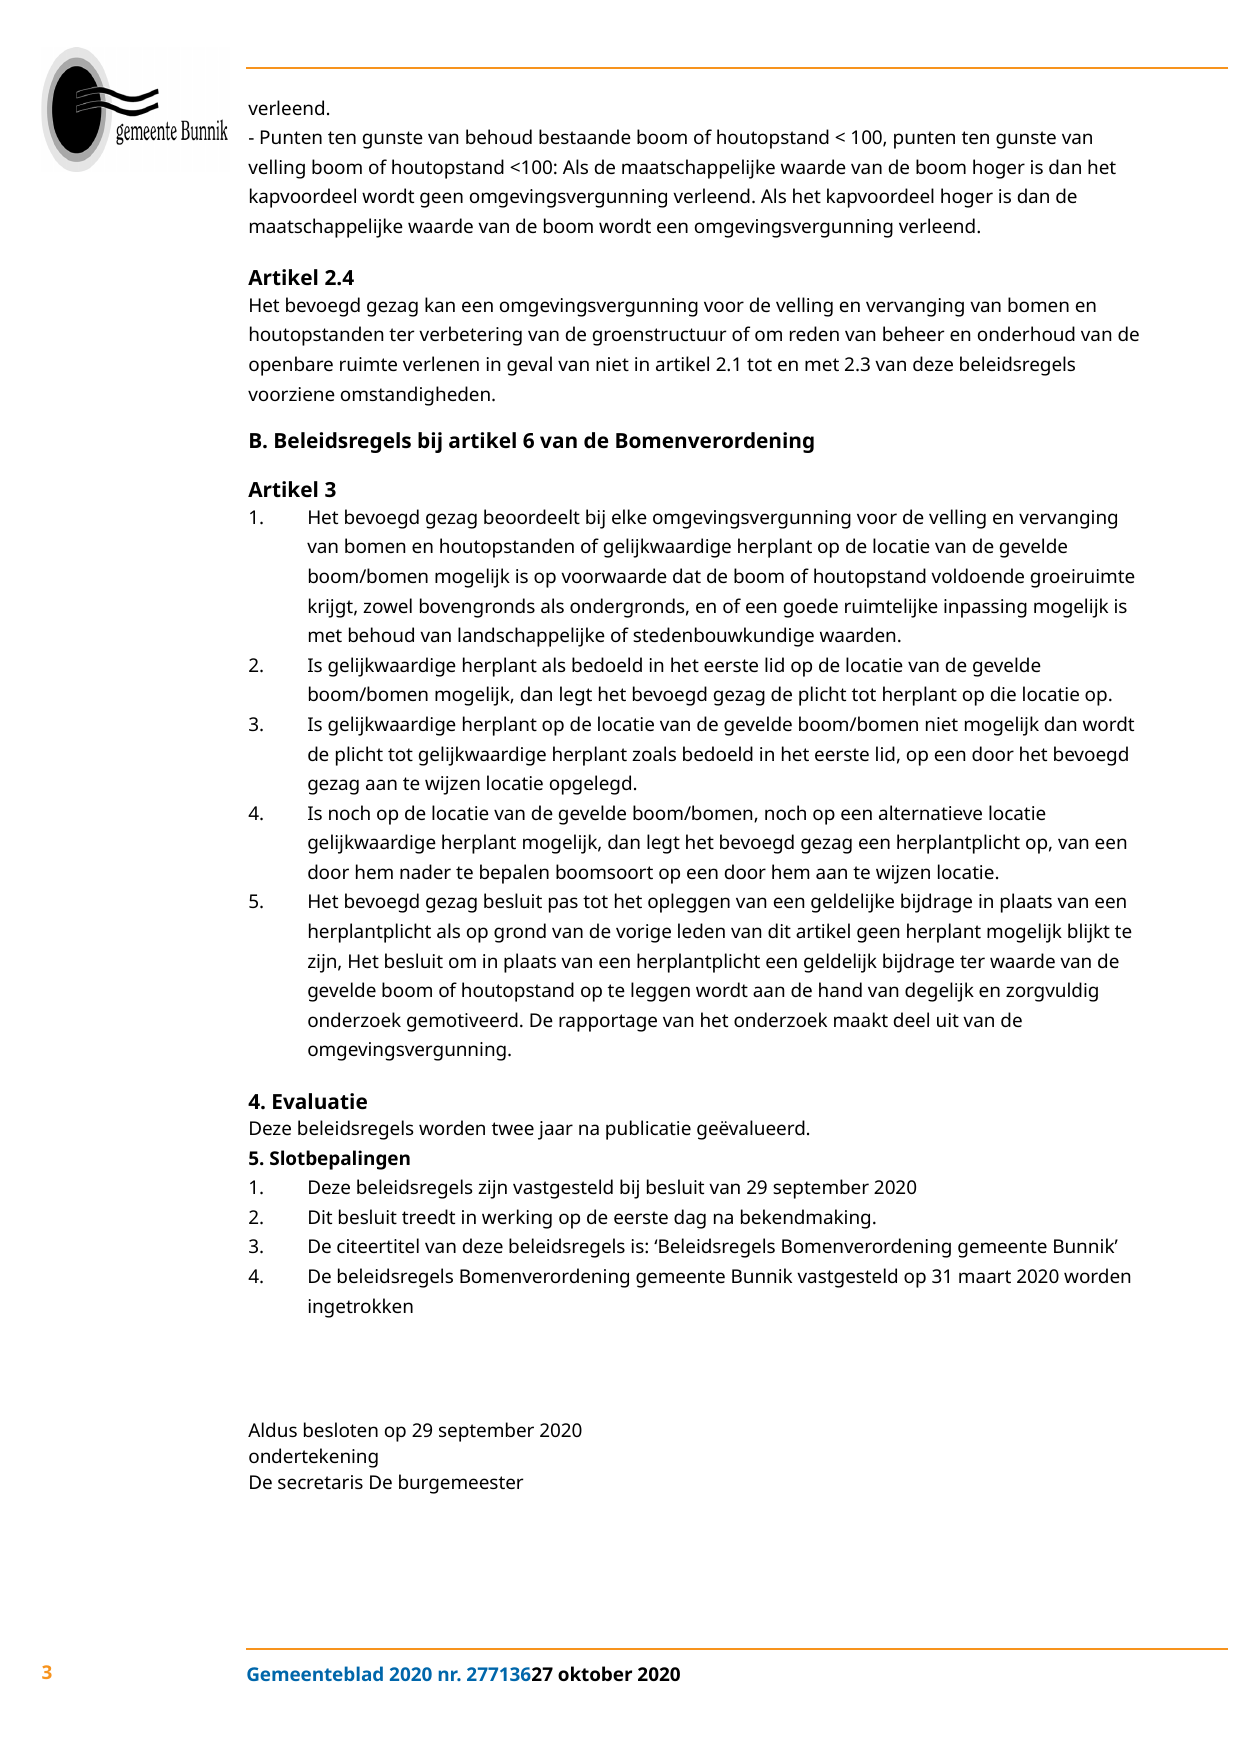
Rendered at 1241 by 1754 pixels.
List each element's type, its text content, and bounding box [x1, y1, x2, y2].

list Deze beleidsregels zijn vastgesteld bij besluit van 29 september 2020 [248, 1174, 1152, 1200]
text 4. Evaluatie [248, 1087, 1152, 1115]
list De beleidsregels Bomenverordening gemeente Bunnik vastgesteld op 31 maart 2020 worden ingetrokken [248, 1263, 1152, 1319]
text De secretaris De burgemeester [248, 1469, 1152, 1494]
text Deze beleidsregels worden twee jaar na publicatie geëvalueerd. [248, 1115, 1152, 1141]
text Artikel 2.4 [248, 263, 1152, 292]
list Dit besluit treedt in werking op de eerste dag na bekendmaking. [248, 1204, 1152, 1230]
text Artikel 3 [248, 476, 1152, 504]
text Het bevoegd gezag kan een omgevingsvergunning voor de velling en vervanging van bomen en houtopstanden ter verbetering van de groenstructuur of om reden van beheer en onderhoud van de openbare ruimte verlenen in geval van niet in artikel 2.1 tot en met 2.3 van deze beleidsregels voorziene omstandigheden. [248, 292, 1152, 406]
text ondertekening [248, 1443, 1152, 1469]
list Het bevoegd gezag besluit pas tot het opleggen van een geldelijke bijdrage in plaats van een herplantplicht als op grond van de vorige leden van dit artikel geen herplant mogelijk blijkt te zijn, Het besluit om in plaats van een herplantplicht een geldelijk bijdrage ter waarde van de gevelde boom of houtopstand op te leggen wordt aan de hand van degelijk en zorgvuldig onderzoek gemotiveerd. De rapportage van het onderzoek maakt deel uit van de omgevingsvergunning. [248, 889, 1152, 1062]
list Het bevoegd gezag beoordeelt bij elke omgevingsvergunning voor de velling en vervanging van bomen en houtopstanden of gelijkwaardige herplant op de locatie van de gevelde boom/bomen mogelijk is op voorwaarde dat de boom of houtopstand voldoende groeiruimte krijgt, zowel bovengronds als ondergronds, en of een goede ruimtelijke inpassing mogelijk is met behoud van landschappelijke of stedenbouwkundige waarden. [248, 504, 1152, 648]
text 5. Slotbepalingen [248, 1145, 1152, 1171]
text Aldus besloten op 29 september 2020 [248, 1417, 1152, 1443]
list Is gelijkwaardige herplant op de locatie van de gevelde boom/bomen niet mogelijk dan wordt de plicht tot gelijkwaardige herplant zoals bedoeld in het eerste lid, op een door het bevoegd gezag aan te wijzen locatie opgelegd. [248, 711, 1152, 796]
list Is gelijkwaardige herplant als bedoeld in het eerste lid op de locatie van de gevelde boom/bomen mogelijk, dan legt het bevoegd gezag de plicht tot herplant op die locatie op. [248, 652, 1152, 707]
list Is noch op de locatie van de gevelde boom/bomen, noch op een alternatieve locatie gelijkwaardige herplant mogelijk, dan legt het bevoegd gezag een herplantplicht op, van een door hem nader te bepalen boomsoort op een door hem aan te wijzen locatie. [248, 800, 1152, 885]
picture [41, 47, 231, 172]
text - Punten ten gunste van behoud bestaande boom of houtopstand < 100, punten ten gunste van velling boom of houtopstand <100: Als de maatschappelijke waarde van de boom hoger is dan het kapvoordeel wordt geen omgevingsvergunning verleend. Als het kapvoordeel hoger is dan de maatschappelijke waarde van de boom wordt een omgevingsvergunning verleend. [248, 124, 1152, 239]
text B. Beleidsregels bij artikel 6 van de Bomenverordening [248, 426, 1152, 455]
list De citeertitel van deze beleidsregels is: ‘Beleidsregels Bomenverordening gemeente Bunnik’ [248, 1234, 1152, 1259]
text verleend. [248, 95, 1152, 121]
